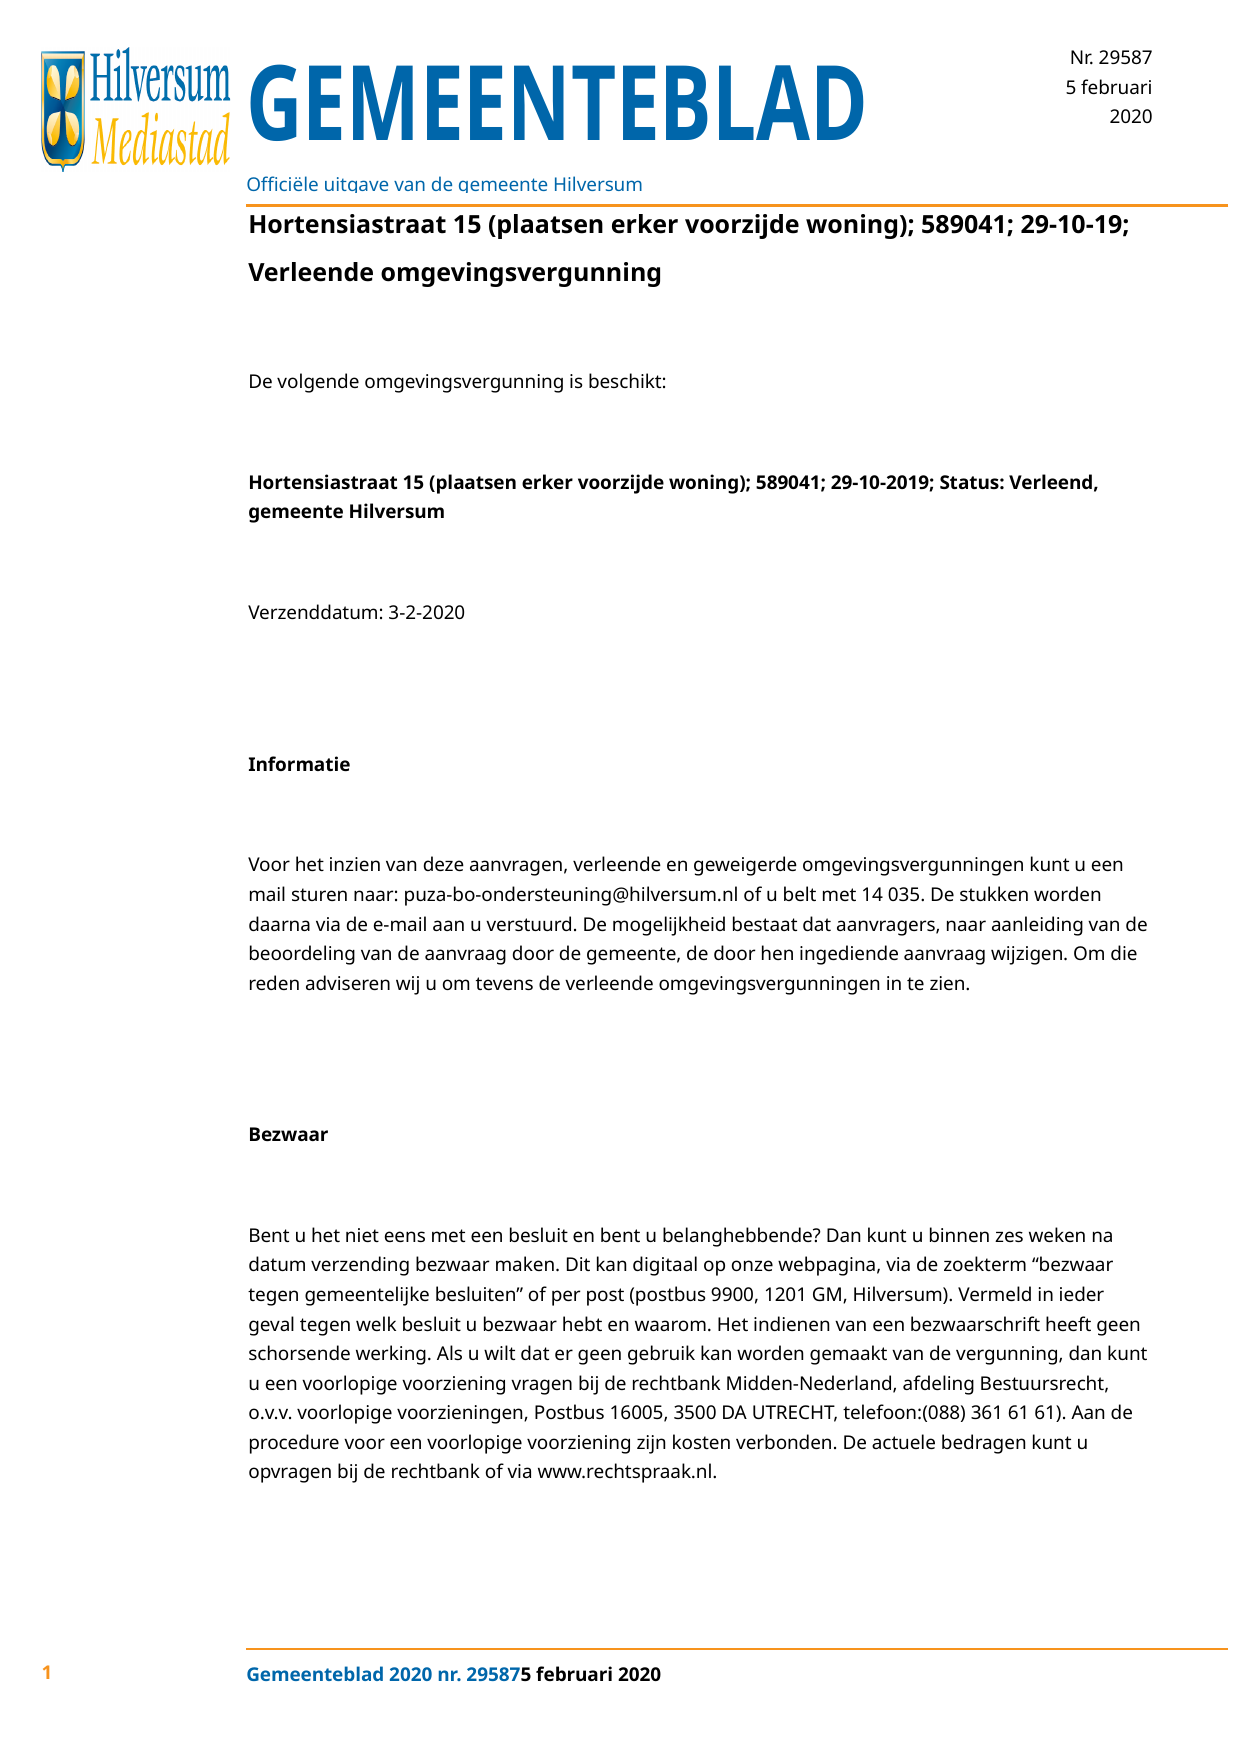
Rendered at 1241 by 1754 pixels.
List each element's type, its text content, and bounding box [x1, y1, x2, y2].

text Hortensiastraat 15 (plaatsen erker voorzijde woning); 589041; 29-10-2019; Status: Verleend, gemeente Hilversum [248, 469, 1152, 524]
text De volgende omgevingsvergunning is beschikt: [248, 368, 1152, 394]
text Voor het inzien van deze aanvragen, verleende en geweigerde omgevingsvergunningen kunt u een mail sturen naar: puza-bo-ondersteuning@hilversum.nl of u belt met 14 035. De stukken worden daarna via de e-mail aan u verstuurd. De mogelijkheid bestaat dat aanvragers, naar aanleiding van de beoordeling van de aanvraag door de gemeente, de door hen ingediende aanvraag wijzigen. Om die reden adviseren wij u om tevens de verleende omgevingsvergunningen in te zien. [248, 852, 1152, 996]
text Informatie [248, 751, 1152, 777]
text Verzenddatum: 3-2-2020 [248, 599, 1152, 625]
text Bezwaar [248, 1121, 1152, 1147]
text Hortensiastraat 15 (plaatsen erker voorzijde woning); 589041; 29-10-19; Verleende omgevingsvergunning [248, 207, 1152, 288]
picture [41, 47, 231, 172]
text Bent u het niet eens met een besluit en bent u belanghebbende? Dan kunt u binnen zes weken na datum verzending bezwaar maken. Dit kan digitaal op onze webpagina, via de zoekterm “bezwaar tegen gemeentelijke besluiten” of per post (postbus 9900, 1201 GM, Hilversum). Vermeld in ieder geval tegen welk besluit u bezwaar hebt en waarom. Het indienen van een bezwaarschrift heeft geen schorsende werking. Als u wilt dat er geen gebruik kan worden gemaakt van de vergunning, dan kunt u een voorlopige voorziening vragen bij de rechtbank Midden-Nederland, afdeling Bestuursrecht, o.v.v. voorlopige voorzieningen, Postbus 16005, 3500 DA UTRECHT, telefoon:(088) 361 61 61). Aan de procedure voor een voorlopige voorziening zijn kosten verbonden. De actuele bedragen kunt u opvragen bij de rechtbank of via www.rechtspraak.nl. [248, 1222, 1152, 1484]
